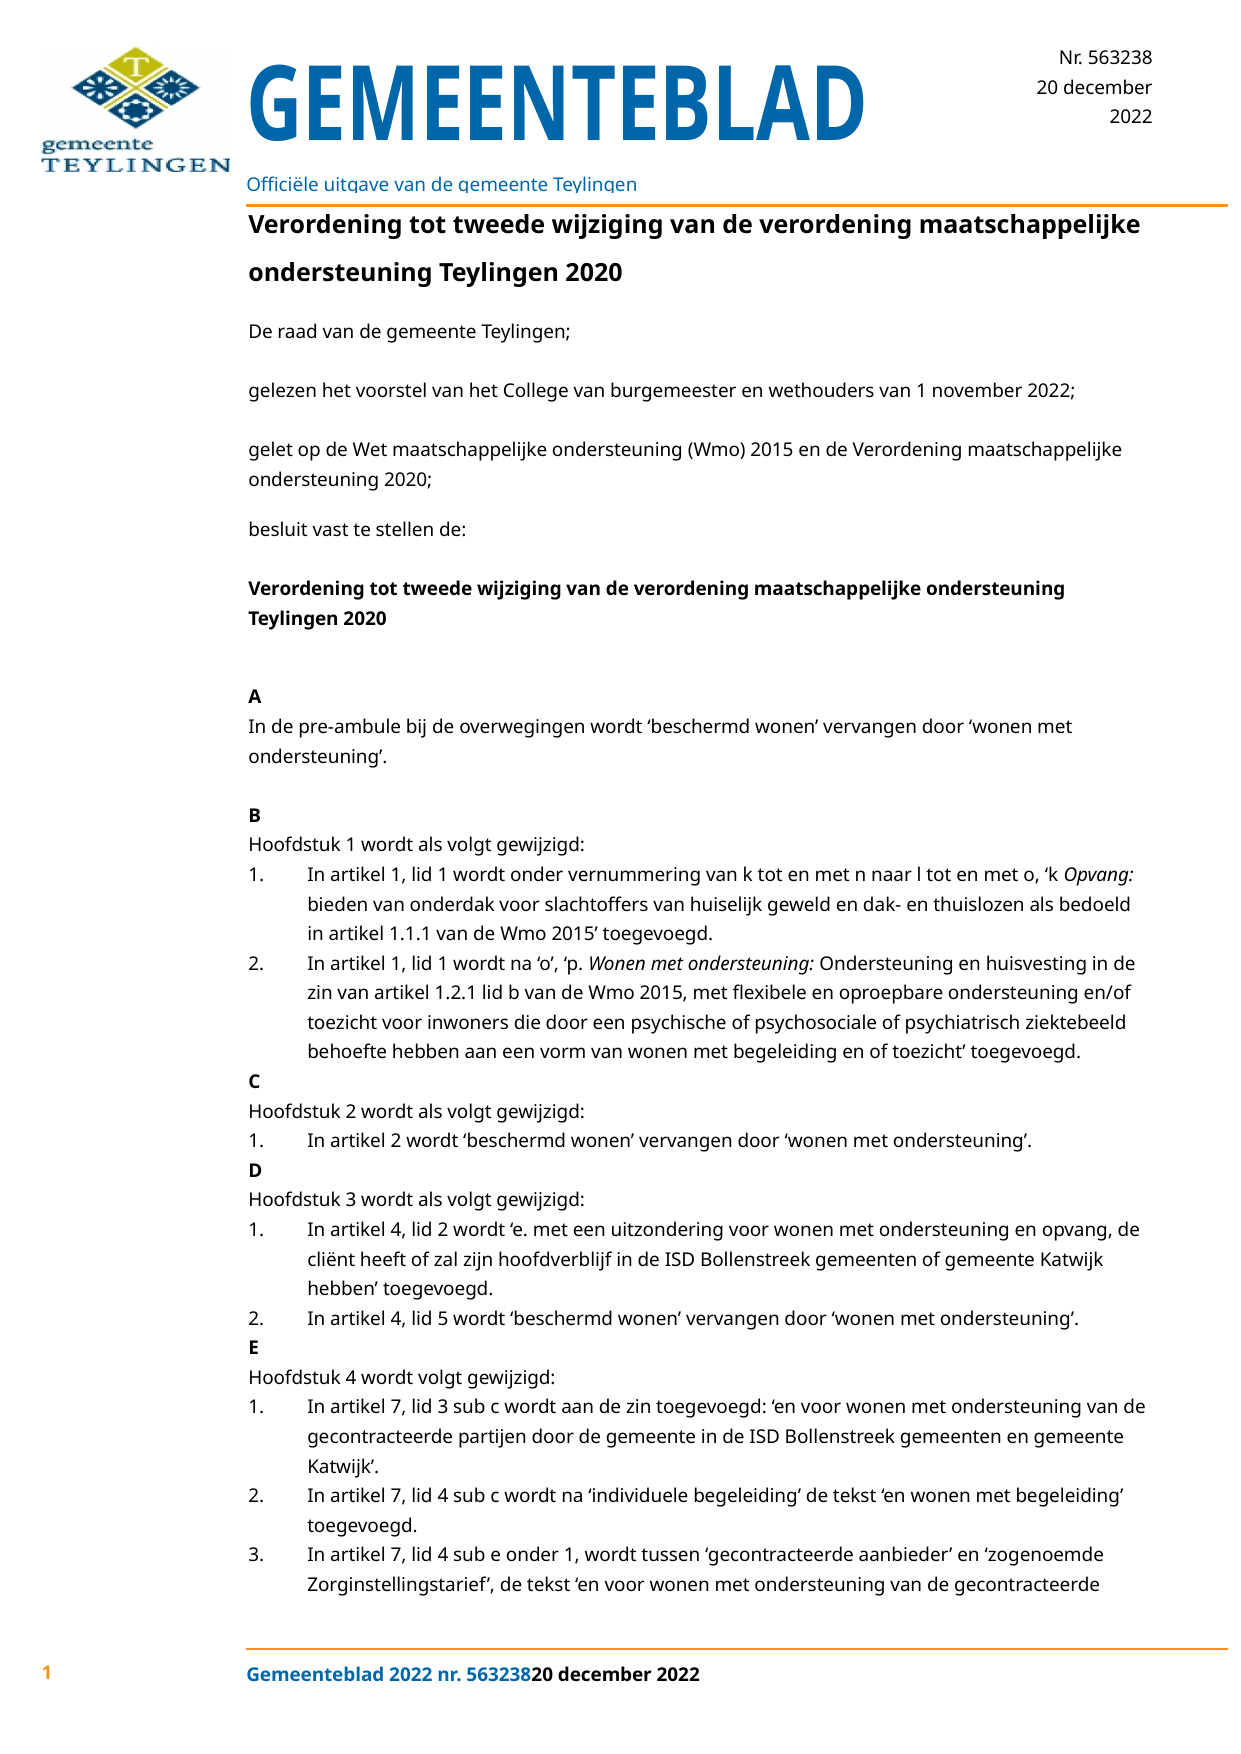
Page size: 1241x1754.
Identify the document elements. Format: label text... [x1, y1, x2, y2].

text D [248, 1157, 1152, 1183]
text A [248, 684, 1152, 709]
text B [248, 802, 1152, 828]
list In artikel 7, lid 3 sub c wordt aan de zin toegevoegd: ‘en voor wonen met ondersteuning van de gecontracteerde partijen door de gemeente in de ISD Bollenstreek gemeenten en gemeente Katwijk’. [248, 1394, 1152, 1479]
text Verordening tot tweede wijziging van de verordening maatschappelijke ondersteuning Teylingen 2020 [248, 575, 1152, 631]
text In de pre-ambule bij de overwegingen wordt ‘beschermd wonen’ vervangen door ‘wonen met ondersteuning’. [248, 713, 1152, 769]
picture [41, 47, 231, 172]
text gelezen het voorstel van het College van burgemeester en wethouders van 1 november 2022; [248, 377, 1152, 403]
list In artikel 2 wordt ‘beschermd wonen’ vervangen door ‘wonen met ondersteuning’. [248, 1127, 1152, 1153]
text Verordening tot tweede wijziging van de verordening maatschappelijke ondersteuning Teylingen 2020 [248, 207, 1152, 288]
text De raad van de gemeente Teylingen; [248, 318, 1152, 344]
list In artikel 4, lid 5 wordt ‘beschermd wonen’ vervangen door ‘wonen met ondersteuning’. [248, 1305, 1152, 1331]
text C [248, 1068, 1152, 1094]
list In artikel 1, lid 1 wordt na ‘o’, ‘p. Wonen met ondersteuning: Ondersteuning en huisvesting in de zin van artikel 1.2.1 lid b van de Wmo 2015, met flexibele en oproepbare ondersteuning en/of toezicht voor inwoners die door een psychische of psychosociale of psychiatrisch ziektebeeld behoefte hebben aan een vorm van wonen met begeleiding en of toezicht’ toegevoegd. [248, 950, 1152, 1064]
list In artikel 7, lid 4 sub e onder 1, wordt tussen ‘gecontracteerde aanbieder’ en ‘zogenoemde Zorginstellingstarief’, de tekst ‘en voor wonen met ondersteuning van de gecontracteerde [248, 1542, 1152, 1597]
text Hoofdstuk 1 wordt als volgt gewijzigd: [248, 832, 1152, 857]
text Hoofdstuk 2 wordt als volgt gewijzigd: [248, 1098, 1152, 1124]
text Hoofdstuk 3 wordt als volgt gewijzigd: [248, 1187, 1152, 1212]
text E [248, 1334, 1152, 1360]
text besluit vast te stellen de: [248, 516, 1152, 542]
list In artikel 1, lid 1 wordt onder vernummering van k tot en met n naar l tot en met o, ‘k Opvang: bieden van onderdak voor slachtoffers van huiselijk geweld en dak- en thuislozen als bedoeld in artikel 1.1.1 van de Wmo 2015’ toegevoegd. [248, 861, 1152, 946]
text gelet op de Wet maatschappelijke ondersteuning (Wmo) 2015 en de Verordening maatschappelijke ondersteuning 2020; [248, 436, 1152, 492]
text Hoofdstuk 4 wordt volgt gewijzigd: [248, 1364, 1152, 1390]
list In artikel 4, lid 2 wordt ‘e. met een uitzondering voor wonen met ondersteuning en opvang, de cliënt heeft of zal zijn hoofdverblijf in de ISD Bollenstreek gemeenten of gemeente Katwijk hebben’ toegevoegd. [248, 1216, 1152, 1301]
list In artikel 7, lid 4 sub c wordt na ‘individuele begeleiding’ de tekst ‘en wonen met begeleiding’ toegevoegd. [248, 1482, 1152, 1538]
